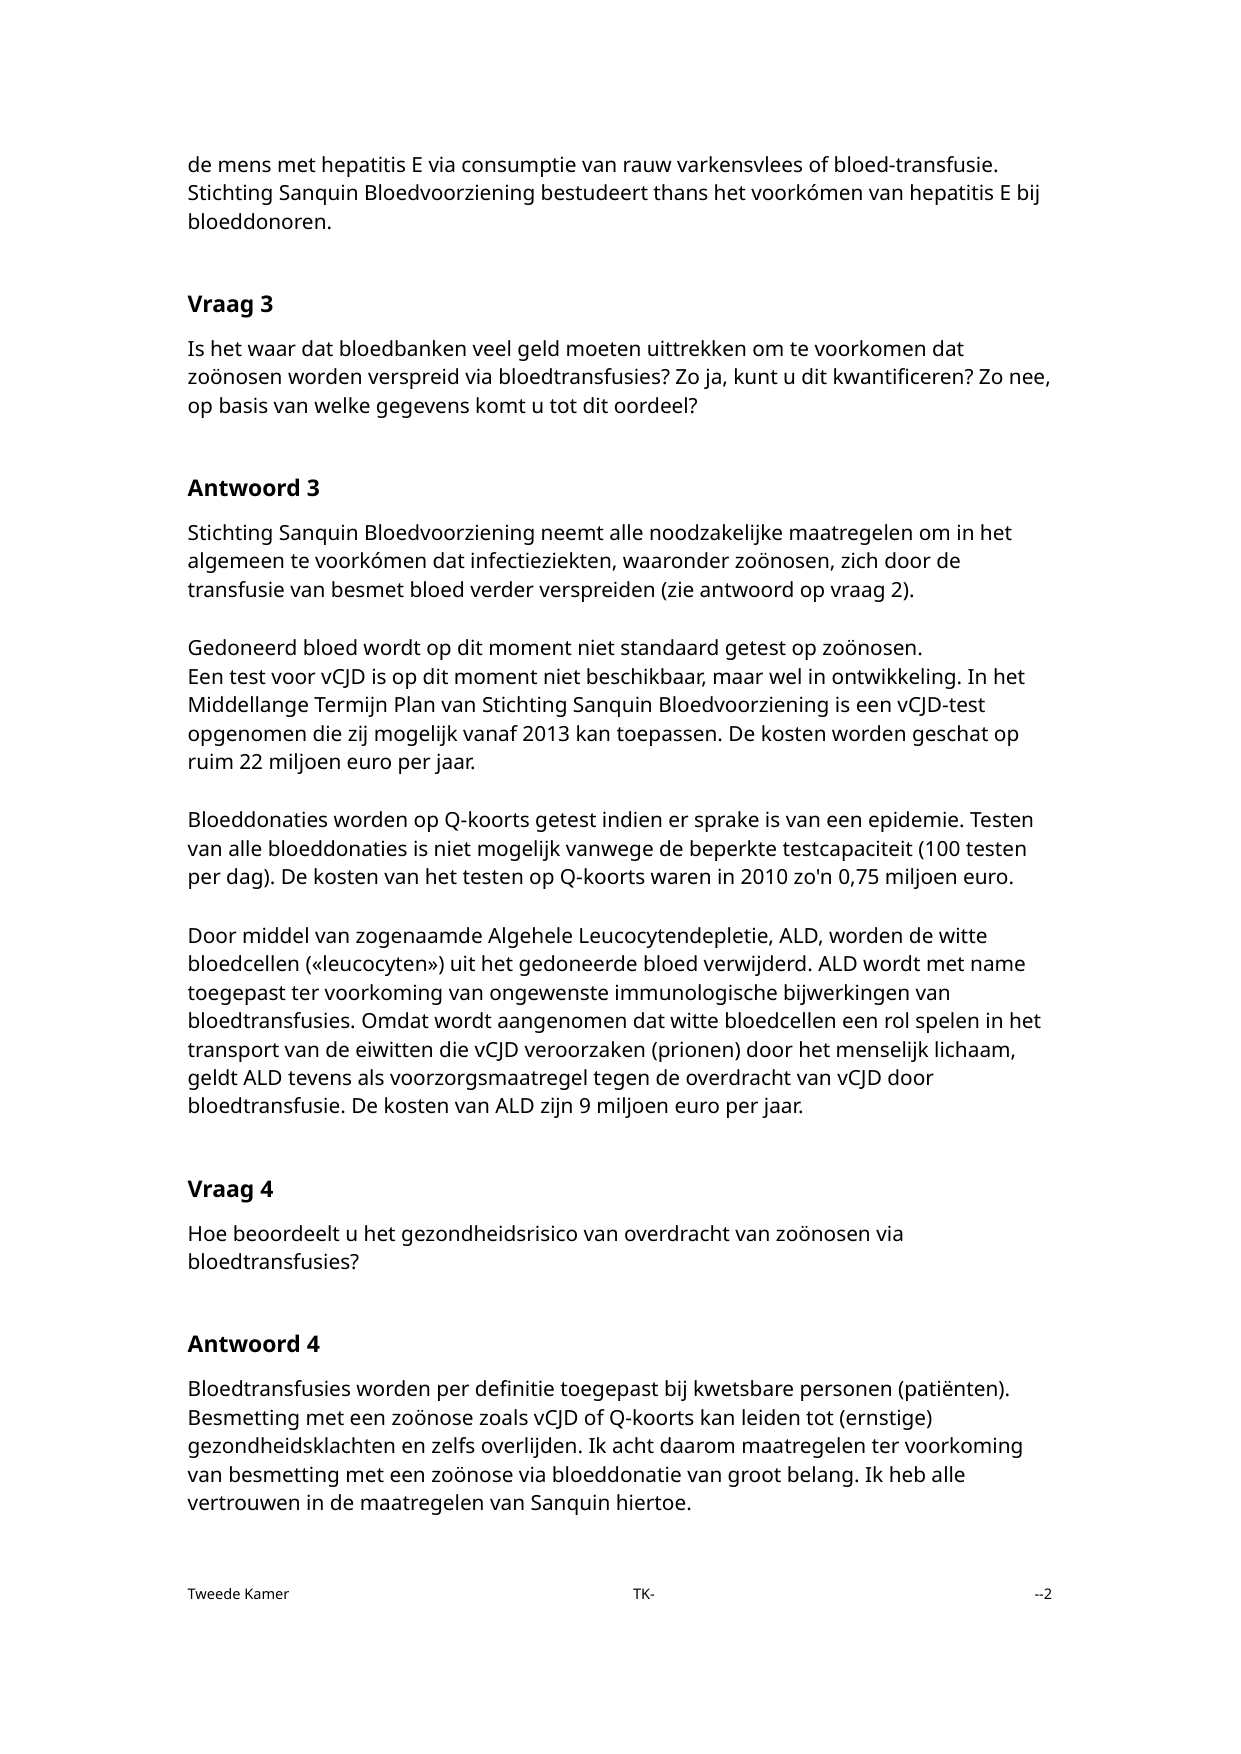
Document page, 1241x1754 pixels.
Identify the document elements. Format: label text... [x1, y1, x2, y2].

subtitle Antwoord 4 [187, 1328, 1053, 1359]
text Bloeddonaties worden op Q-koorts getest indien er sprake is van een epidemie. Testen van alle bloeddonaties is niet mogelijk vanwege de beperkte testcapaciteit (100 testen per dag). De kosten van het testen op Q-koorts waren in 2010 zo'n 0,75 miljoen euro. [187, 806, 1053, 891]
text de mens met hepatitis E via consumptie van rauw varkensvlees of bloed-transfusie. Stichting Sanquin Bloedvoorziening bestudeert thans het voorkómen van hepatitis E bij bloeddonoren. [187, 150, 1053, 235]
text Hoe beoordeelt u het gezondheidsrisico van overdracht van zoönosen via bloedtransfusies? [187, 1219, 1053, 1276]
subtitle Vraag 4 [187, 1172, 1053, 1204]
text Bloedtransfusies worden per definitie toegepast bij kwetsbare personen (patiënten). Besmetting met een zoönose zoals vCJD of Q-koorts kan leiden tot (ernstige) gezondheidsklachten en zelfs overlijden. Ik acht daarom maatregelen ter voorkoming van besmetting met een zoönose via bloeddonatie van groot belang. Ik heb alle vertrouwen in de maatregelen van Sanquin hiertoe. [187, 1374, 1053, 1517]
text Stichting Sanquin Bloedvoorziening neemt alle noodzakelijke maatregelen om in het algemeen te voorkómen dat infectieziekten, waaronder zoönosen, zich door de transfusie van besmet bloed verder verspreiden (zie antwoord op vraag 2). [187, 518, 1053, 603]
subtitle Vraag 3 [187, 288, 1053, 319]
text Gedoneerd bloed wordt op dit moment niet standaard getest op zoönosen. [187, 633, 1053, 662]
text Is het waar dat bloedbanken veel geld moeten uittrekken om te voorkomen dat zoönosen worden verspreid via bloedtransfusies? Zo ja, kunt u dit kwantificeren? Zo nee, op basis van welke gegevens komt u tot dit oordeel? [187, 334, 1053, 419]
subtitle Antwoord 3 [187, 472, 1053, 503]
text Door middel van zogenaamde Algehele Leucocytendepletie, ALD, worden de witte bloedcellen («leucocyten») uit het gedoneerde bloed verwijderd. ALD wordt met name toegepast ter voorkoming van ongewenste immunologische bijwerkingen van bloedtransfusies. Omdat wordt aangenomen dat witte bloedcellen een rol spelen in het transport van de eiwitten die vCJD veroorzaken (prionen) door het menselijk lichaam, geldt ALD tevens als voorzorgsmaatregel tegen de overdracht van vCJD door bloedtransfusie. De kosten van ALD zijn 9 miljoen euro per jaar. [187, 921, 1053, 1120]
text Een test voor vCJD is op dit moment niet beschikbaar, maar wel in ontwikkeling. In het Middellange Termijn Plan van Stichting Sanquin Bloedvoorziening is een vCJD-test opgenomen die zij mogelijk vanaf 2013 kan toepassen. De kosten worden geschat op ruim 22 miljoen euro per jaar. [187, 662, 1053, 776]
